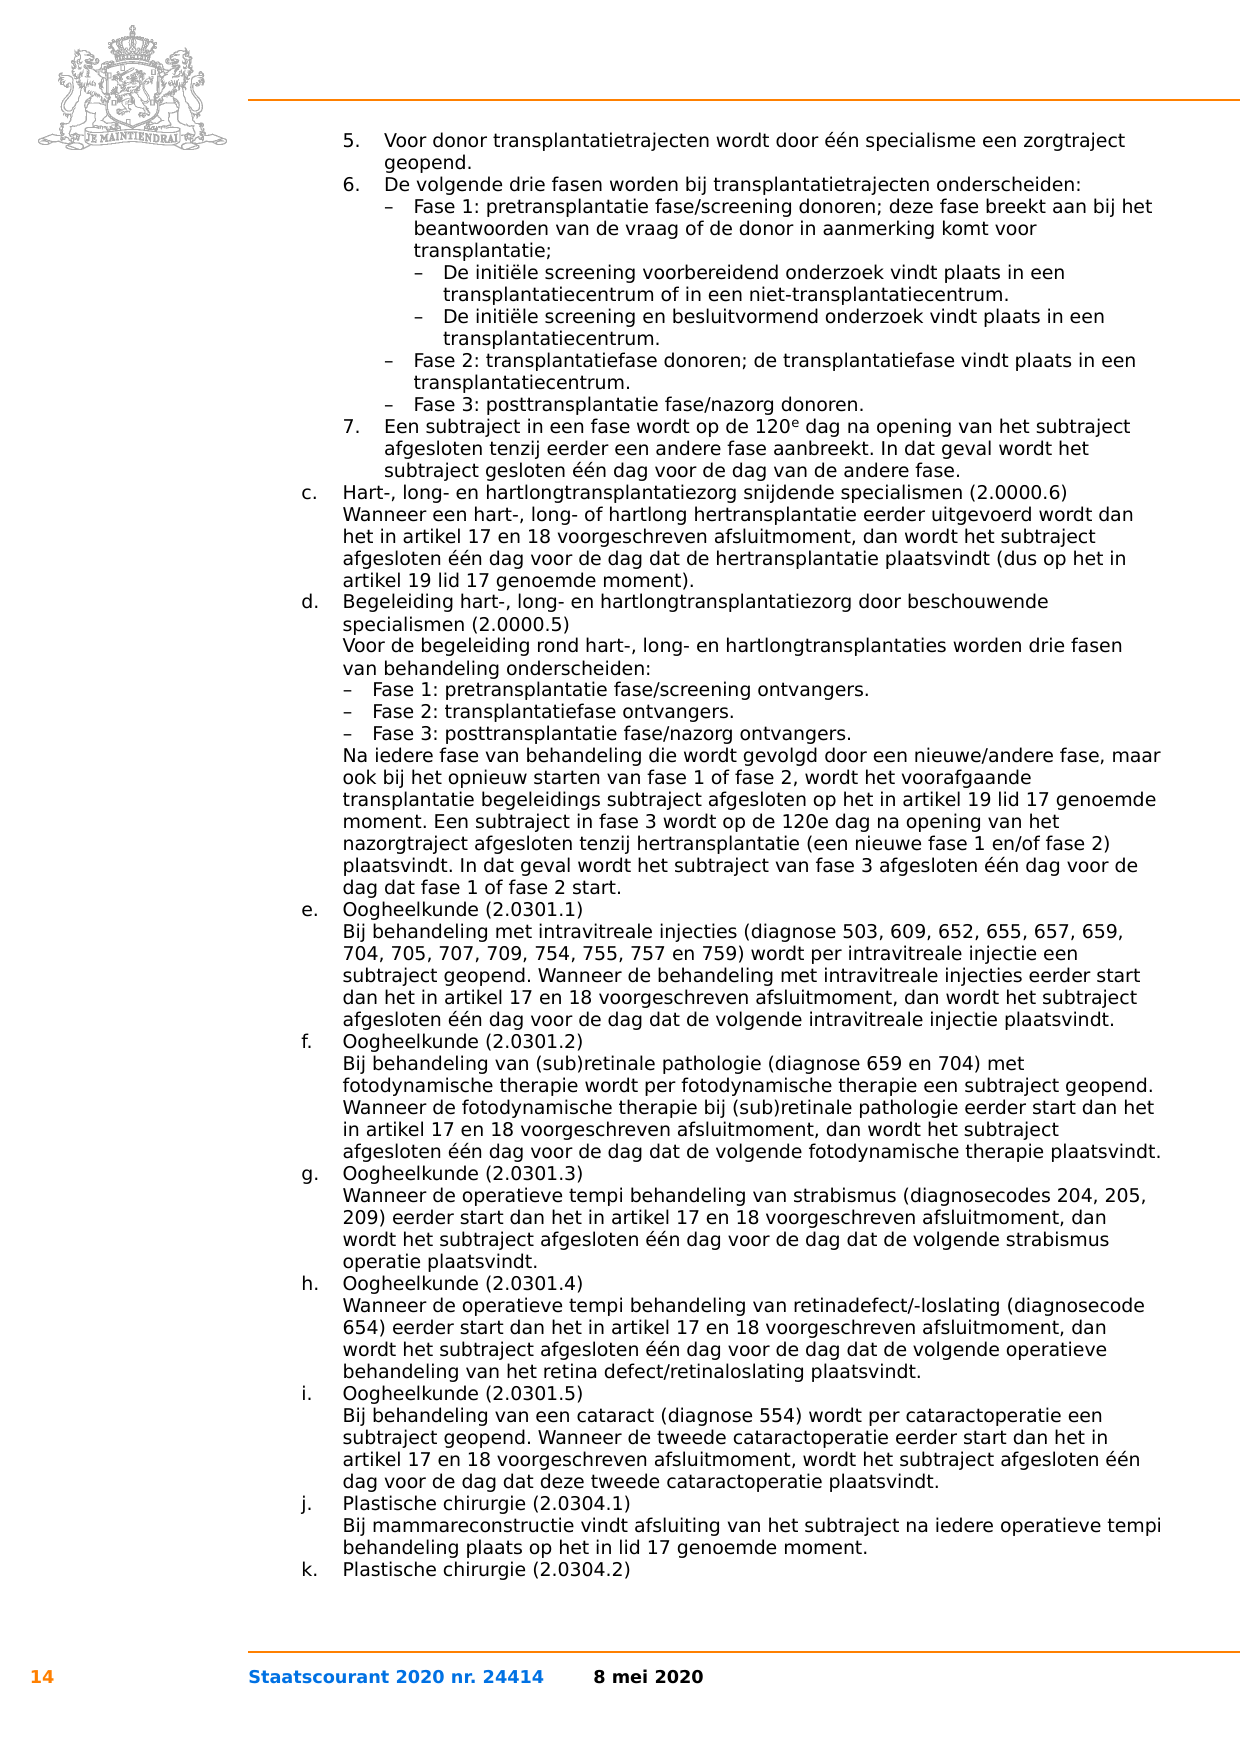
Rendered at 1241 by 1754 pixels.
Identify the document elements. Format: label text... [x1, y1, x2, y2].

text – Fase 3: posttransplantatie fase/nazorg ontvangers. [343, 723, 1163, 745]
text j. Plastische chirurgie (2.0304.1) [301, 1493, 1163, 1514]
text d. Begeleiding hart-, long- en hartlongtransplantatiezorg door beschouwende specialismen (2.0000.5) [301, 591, 1163, 635]
text Bij behandeling van (sub)retinale pathologie (diagnose 659 en 704) met fotodynamische therapie wordt per fotodynamische therapie een subtraject geopend. Wanneer de fotodynamische therapie bij (sub)retinale pathologie eerder start dan het in artikel 17 en 18 voorgeschreven afsluitmoment, dan wordt het subtraject afgesloten één dag voor de dag dat de volgende fotodynamische therapie plaatsvindt. [342, 1053, 1163, 1163]
picture [38, 25, 227, 150]
text – De initiële screening en besluitvormend onderzoek vindt plaats in een transplantatiecentrum. [413, 306, 1163, 350]
text 6. De volgende drie fasen worden bij transplantatietrajecten onderscheiden: [342, 174, 1163, 196]
text – De initiële screening voorbereidend onderzoek vindt plaats in een transplantatiecentrum of in een niet-transplantatiecentrum. [413, 262, 1163, 306]
text c. Hart-, long- en hartlongtransplantatiezorg snijdende specialismen (2.0000.6) [301, 482, 1163, 503]
text Na iedere fase van behandeling die wordt gevolgd door een nieuwe/andere fase, maar ook bij het opnieuw starten van fase 1 of fase 2, wordt het voorafgaande transplantatie begeleidings subtraject afgesloten op het in artikel 19 lid 17 genoemde moment. Een subtraject in fase 3 wordt op de 120e dag na opening van het nazorgtraject afgesloten tenzij hertransplantatie (een nieuwe fase 1 en/of fase 2) plaatsvindt. In dat geval wordt het subtraject van fase 3 afgesloten één dag voor de dag dat fase 1 of fase 2 start. [342, 745, 1163, 899]
text – Fase 2: transplantatiefase donoren; de transplantatiefase vindt plaats in een transplantatiecentrum. [384, 350, 1163, 394]
text Wanneer de operatieve tempi behandeling van strabismus (diagnosecodes 204, 205, 209) eerder start dan het in artikel 17 en 18 voorgeschreven afsluitmoment, dan wordt het subtraject afgesloten één dag voor de dag dat de volgende strabismus operatie plaatsvindt. [342, 1185, 1163, 1273]
text 5. Voor donor transplantatietrajecten wordt door één specialisme een zorgtraject geopend. [342, 130, 1163, 174]
text g. Oogheelkunde (2.0301.3) [301, 1163, 1163, 1185]
text e. Oogheelkunde (2.0301.1) [301, 899, 1163, 921]
text Wanneer een hart-, long- of hartlong hertransplantatie eerder uitgevoerd wordt dan het in artikel 17 en 18 voorgeschreven afsluitmoment, dan wordt het subtraject afgesloten één dag voor de dag dat de hertransplantatie plaatsvindt (dus op het in artikel 19 lid 17 genoemde moment). [342, 503, 1163, 591]
text Bij mammareconstructie vindt afsluiting van het subtraject na iedere operatieve tempi behandeling plaats op het in lid 17 genoemde moment. [342, 1514, 1163, 1558]
text k. Plastische chirurgie (2.0304.2) [301, 1558, 1163, 1581]
text h. Oogheelkunde (2.0301.4) [301, 1273, 1163, 1295]
text i. Oogheelkunde (2.0301.5) [301, 1383, 1163, 1405]
text 7. Een subtraject in een fase wordt op de 120e dag na opening van het subtraject afgesloten tenzij eerder een andere fase aanbreekt. In dat geval wordt het subtraject gesloten één dag voor de dag van de andere fase. [342, 416, 1163, 482]
text Bij behandeling met intravitreale injecties (diagnose 503, 609, 652, 655, 657, 659, 704, 705, 707, 709, 754, 755, 757 en 759) wordt per intravitreale injectie een subtraject geopend. Wanneer de behandeling met intravitreale injecties eerder start dan het in artikel 17 en 18 voorgeschreven afsluitmoment, dan wordt het subtraject afgesloten één dag voor de dag dat de volgende intravitreale injectie plaatsvindt. [342, 921, 1163, 1031]
text – Fase 1: pretransplantatie fase/screening donoren; deze fase breekt aan bij het beantwoorden van de vraag of de donor in aanmerking komt voor transplantatie; [384, 196, 1163, 262]
text Wanneer de operatieve tempi behandeling van retinadefect/-loslating (diagnosecode 654) eerder start dan het in artikel 17 en 18 voorgeschreven afsluitmoment, dan wordt het subtraject afgesloten één dag voor de dag dat de volgende operatieve behandeling van het retina defect/retinaloslating plaatsvindt. [342, 1295, 1163, 1383]
text – Fase 1: pretransplantatie fase/screening ontvangers. [343, 679, 1163, 701]
text – Fase 2: transplantatiefase ontvangers. [343, 701, 1163, 723]
text f. Oogheelkunde (2.0301.2) [301, 1031, 1163, 1053]
text – Fase 3: posttransplantatie fase/nazorg donoren. [384, 394, 1163, 416]
text Voor de begeleiding rond hart-, long- en hartlongtransplantaties worden drie fasen van behandeling onderscheiden: [342, 635, 1163, 679]
text Bij behandeling van een cataract (diagnose 554) wordt per cataractoperatie een subtraject geopend. Wanneer de tweede cataractoperatie eerder start dan het in artikel 17 en 18 voorgeschreven afsluitmoment, wordt het subtraject afgesloten één dag voor de dag dat deze tweede cataractoperatie plaatsvindt. [342, 1405, 1163, 1493]
